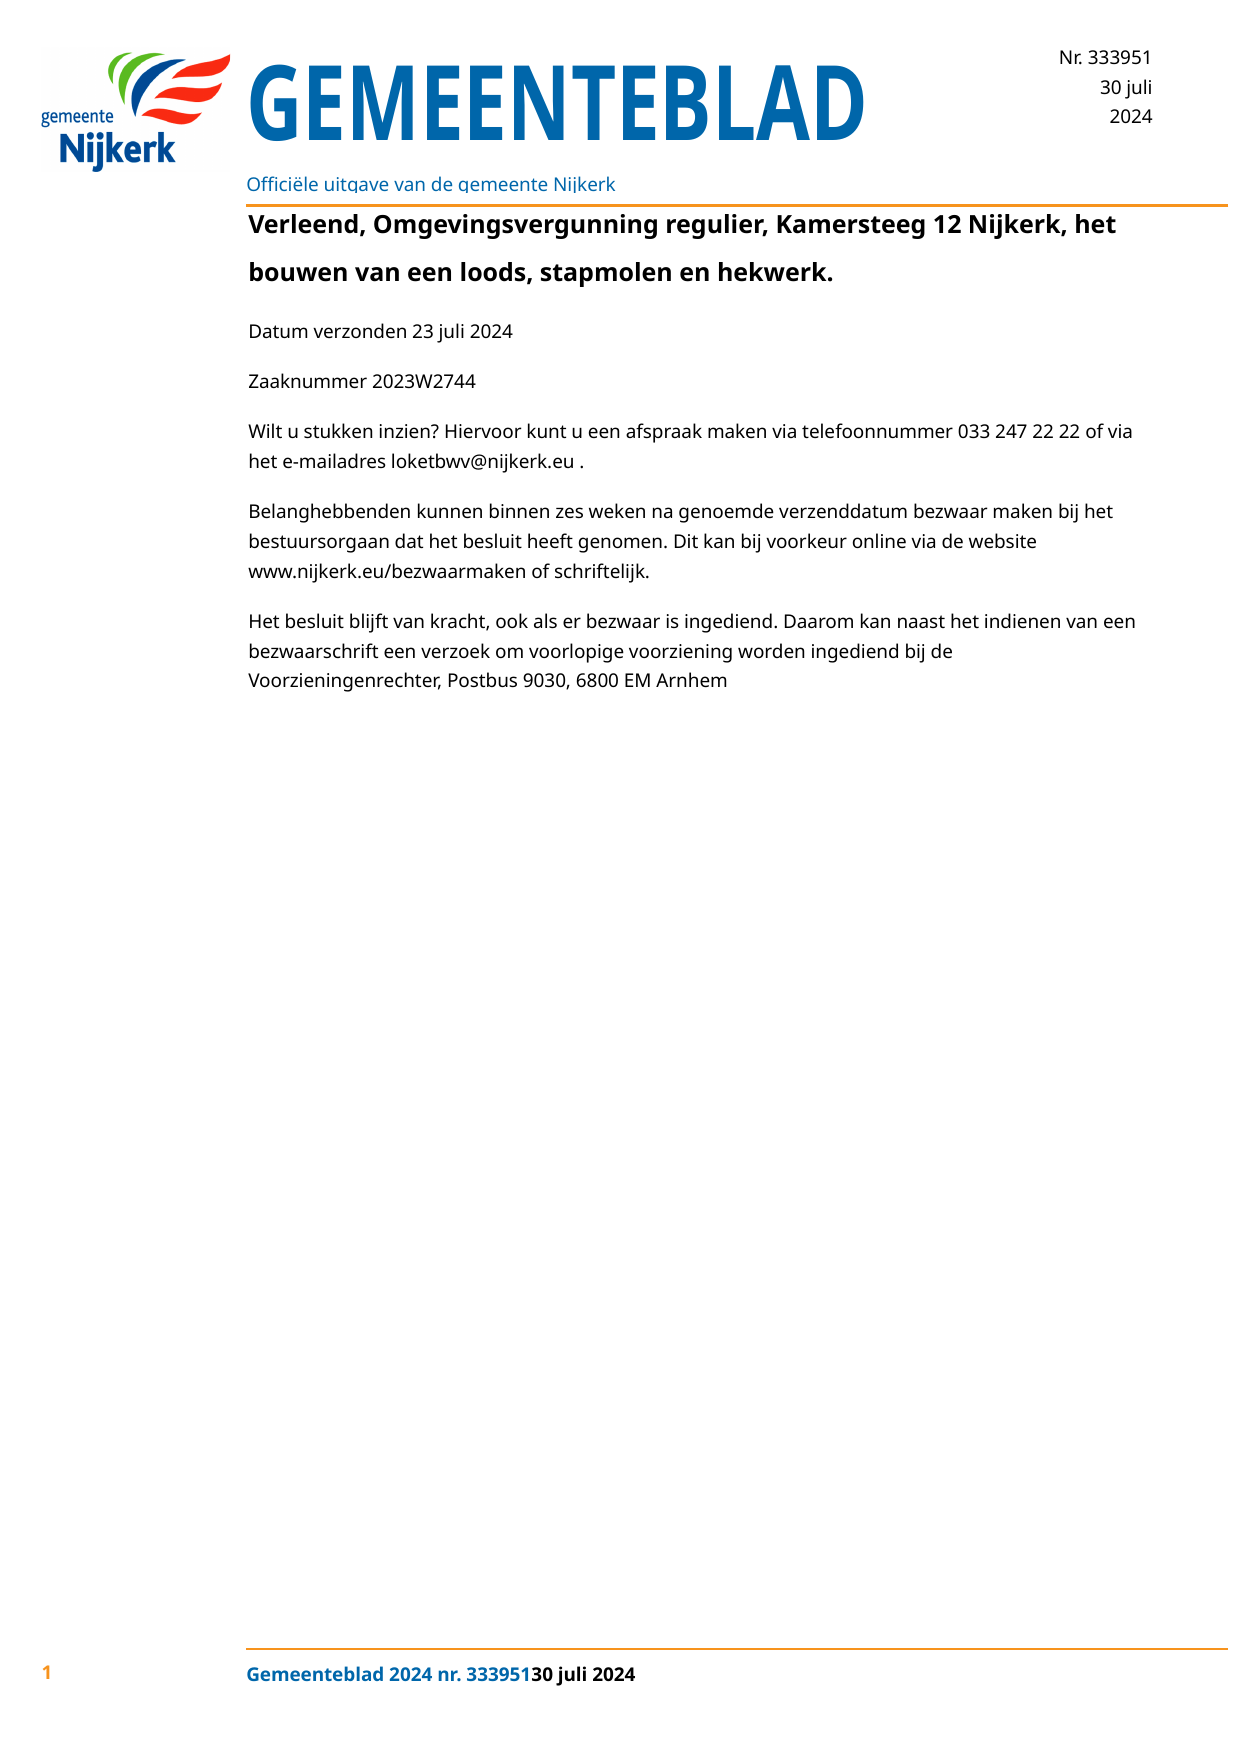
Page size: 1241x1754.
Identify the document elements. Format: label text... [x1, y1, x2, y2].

text Zaaknummer 2023W2744 [248, 368, 1152, 394]
text Het besluit blijft van kracht, ook als er bezwaar is ingediend. Daarom kan naast het indienen van een bezwaarschrift een verzoek om voorlopige voorziening worden ingediend bij de Voorzieningenrechter, Postbus 9030, 6800 EM Arnhem [248, 608, 1152, 693]
picture [41, 47, 231, 172]
text Verleend, Omgevingsvergunning regulier, Kamersteeg 12 Nijkerk, het bouwen van een loods, stapmolen en hekwerk. [248, 207, 1152, 288]
text Datum verzonden 23 juli 2024 [248, 318, 1152, 344]
text Wilt u stukken inzien? Hiervoor kunt u een afspraak maken via telefoonnummer 033 247 22 22 of via het e-mailadres loketbwv@nijkerk.eu . [248, 419, 1152, 474]
text Belanghebbenden kunnen binnen zes weken na genoemde verzenddatum bezwaar maken bij het bestuursorgaan dat het besluit heeft genomen. Dit kan bij voorkeur online via de website www.nijkerk.eu/bezwaarmaken of schriftelijk. [248, 499, 1152, 584]
